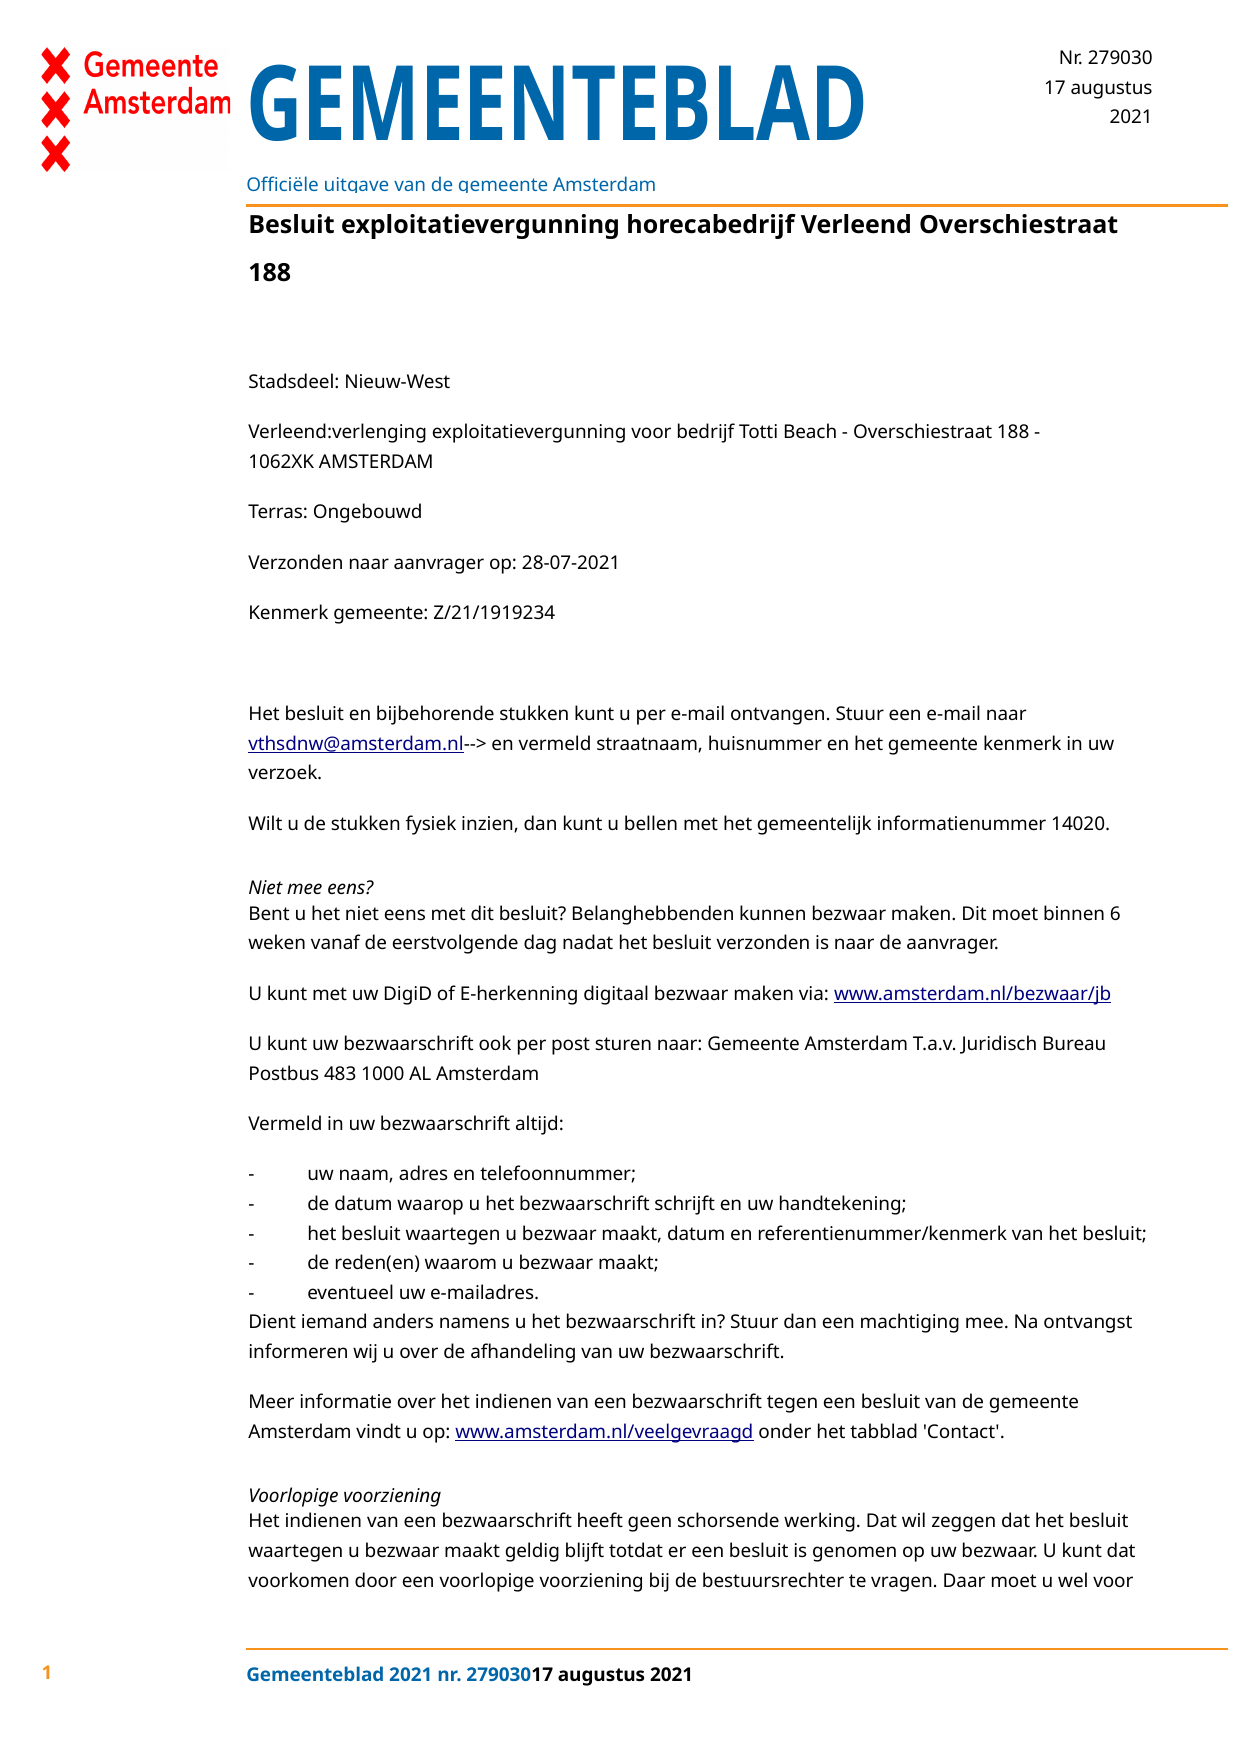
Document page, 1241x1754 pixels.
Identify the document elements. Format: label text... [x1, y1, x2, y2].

text Verleend:verlenging exploitatievergunning voor bedrijf Totti Beach - Overschiestraat 188 - 1062XK AMSTERDAM [248, 419, 1152, 474]
text Het besluit en bijbehorende stukken kunt u per e-mail ontvangen. Stuur een e-mail naar vthsdnw@amsterdam.nl--> en vermeld straatnaam, huisnummer en het gemeente kenmerk in uw verzoek. [248, 700, 1152, 785]
text Bent u het niet eens met dit besluit? Belanghebbenden kunnen bezwaar maken. Dit moet binnen 6 weken vanaf de eerstvolgende dag nadat het besluit verzonden is naar de aanvrager. [248, 900, 1152, 955]
list eventueel uw e-mailadres. [248, 1279, 1152, 1304]
text Kenmerk gemeente: Z/21/1919234 [248, 599, 1152, 625]
text Dient iemand anders namens u het bezwaarschrift in? Stuur dan een machtiging mee. Na ontvangst informeren wij u over de afhandeling van uw bezwaarschrift. [248, 1308, 1152, 1364]
text Verzonden naar aanvrager op: 28-07-2021 [248, 549, 1152, 575]
text Terras: Ongebouwd [248, 499, 1152, 524]
list de reden(en) waarom u bezwaar maakt; [248, 1249, 1152, 1275]
text U kunt uw bezwaarschrift ook per post sturen naar: Gemeente Amsterdam T.a.v. Juridisch Bureau Postbus 483 1000 AL Amsterdam [248, 1030, 1152, 1085]
text Wilt u de stukken fysiek inzien, dan kunt u bellen met het gemeentelijk informatienummer 14020. [248, 810, 1152, 836]
text Voorlopige voorziening [248, 1482, 1152, 1508]
list uw naam, adres en telefoonnummer; [248, 1161, 1152, 1186]
text U kunt met uw DigiD of E-herkenning digitaal bezwaar maken via: www.amsterdam.nl/bezwaar/jb [248, 980, 1152, 1005]
text Vermeld in uw bezwaarschrift altijd: [248, 1110, 1152, 1136]
text Besluit exploitatievergunning horecabedrijf Verleend Overschiestraat 188 [248, 207, 1152, 288]
list het besluit waartegen u bezwaar maakt, datum en referentienummer/kenmerk van het besluit; [248, 1220, 1152, 1245]
text Meer informatie over het indienen van een bezwaarschrift tegen een besluit van de gemeente Amsterdam vindt u op: www.amsterdam.nl/veelgevraagd onder het tabblad 'Contact'. [248, 1388, 1152, 1444]
text Het indienen van een bezwaarschrift heeft geen schorsende werking. Dat wil zeggen dat het besluit waartegen u bezwaar maakt geldig blijft totdat er een besluit is genomen op uw bezwaar. U kunt dat voorkomen door een voorlopige voorziening bij de bestuursrechter te vragen. Daar moet u wel voor [248, 1508, 1152, 1593]
text Stadsdeel: Nieuw-West [248, 368, 1152, 394]
picture [41, 47, 231, 172]
list de datum waarop u het bezwaarschrift schrijft en uw handtekening; [248, 1190, 1152, 1216]
text Niet mee eens? [248, 874, 1152, 900]
